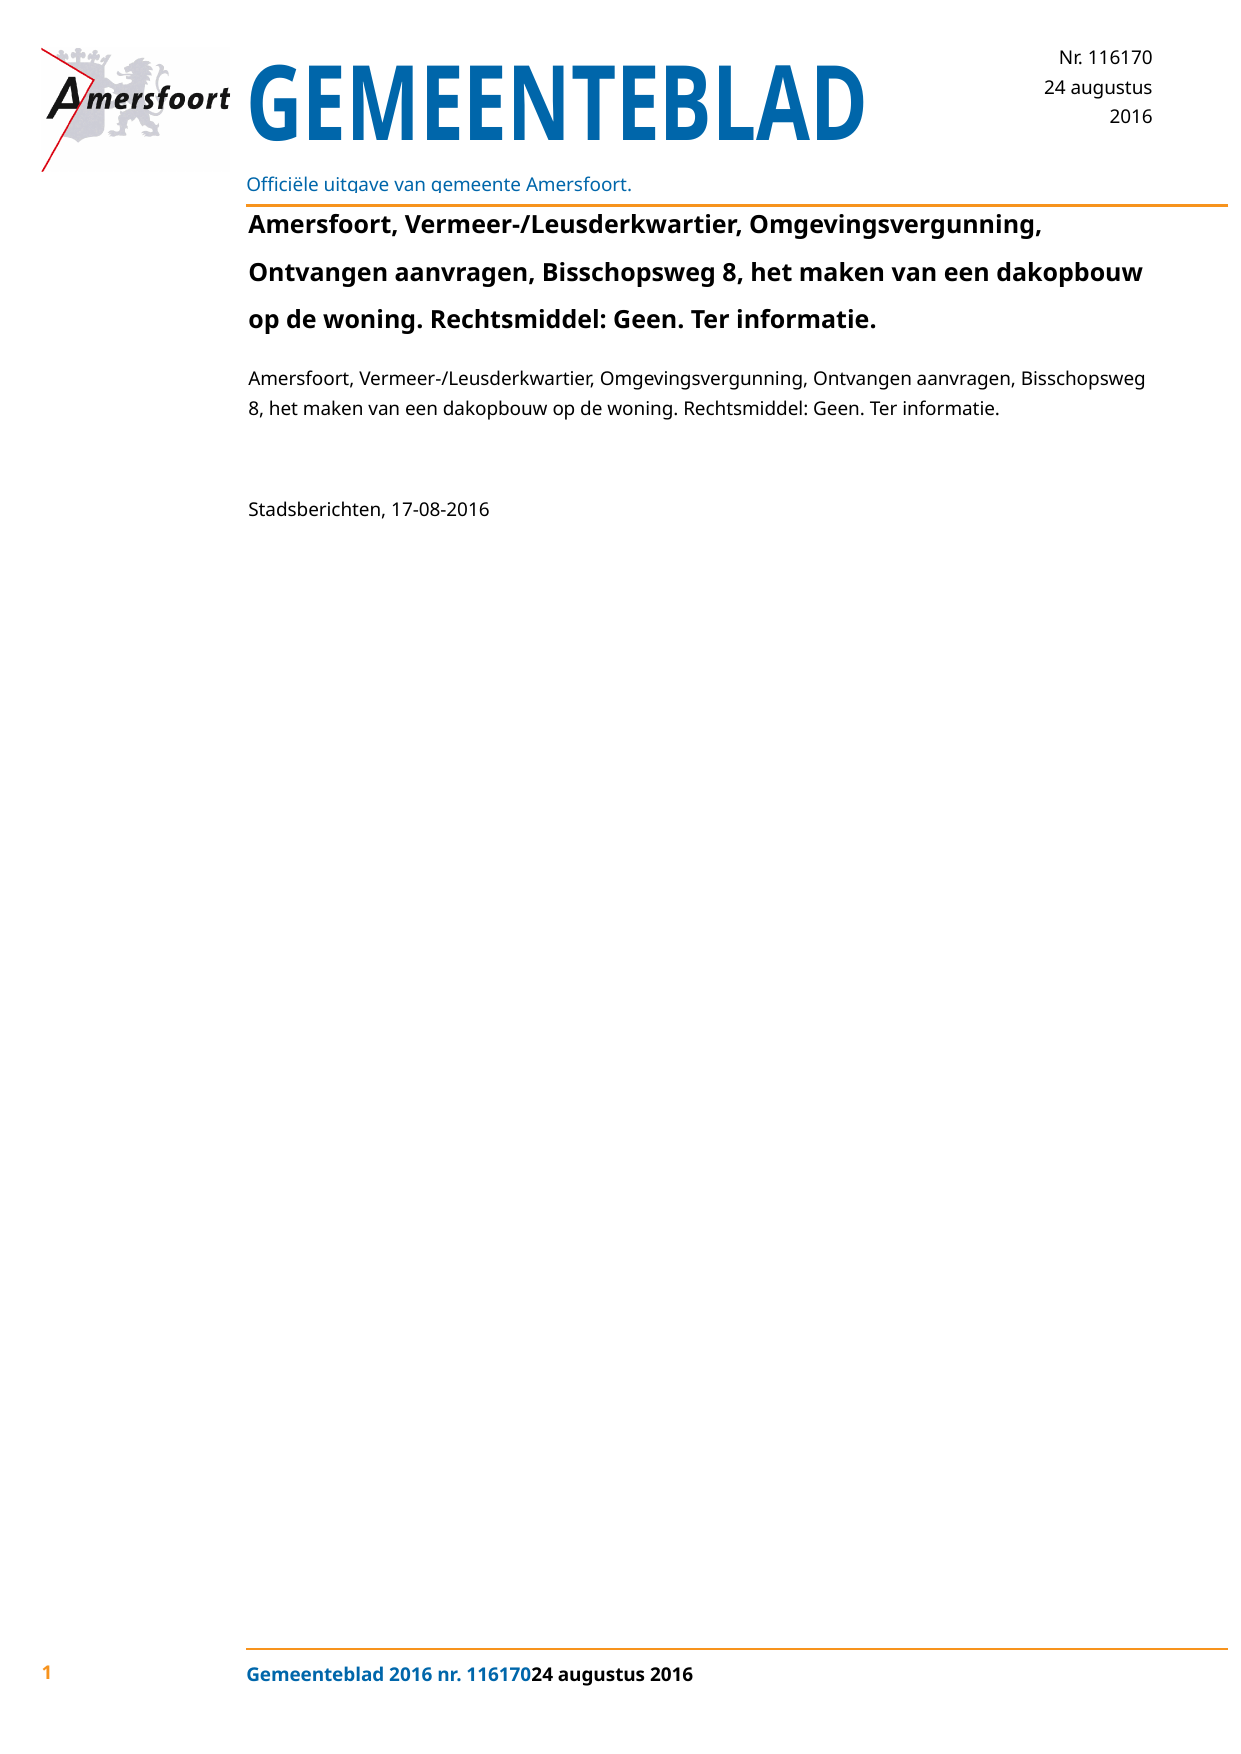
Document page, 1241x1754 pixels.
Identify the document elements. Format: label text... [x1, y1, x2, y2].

text Amersfoort, Vermeer-/Leusderkwartier, Omgevingsvergunning, Ontvangen aanvragen, Bisschopsweg 8, het maken van een dakopbouw op de woning. Rechtsmiddel: Geen. Ter informatie. [248, 366, 1152, 421]
picture [41, 47, 231, 172]
text Amersfoort, Vermeer-/Leusderkwartier, Omgevingsvergunning, Ontvangen aanvragen, Bisschopsweg 8, het maken van een dakopbouw op de woning. Rechtsmiddel: Geen. Ter informatie. [248, 207, 1152, 336]
text Stadsberichten, 17-08-2016 [248, 496, 1152, 522]
